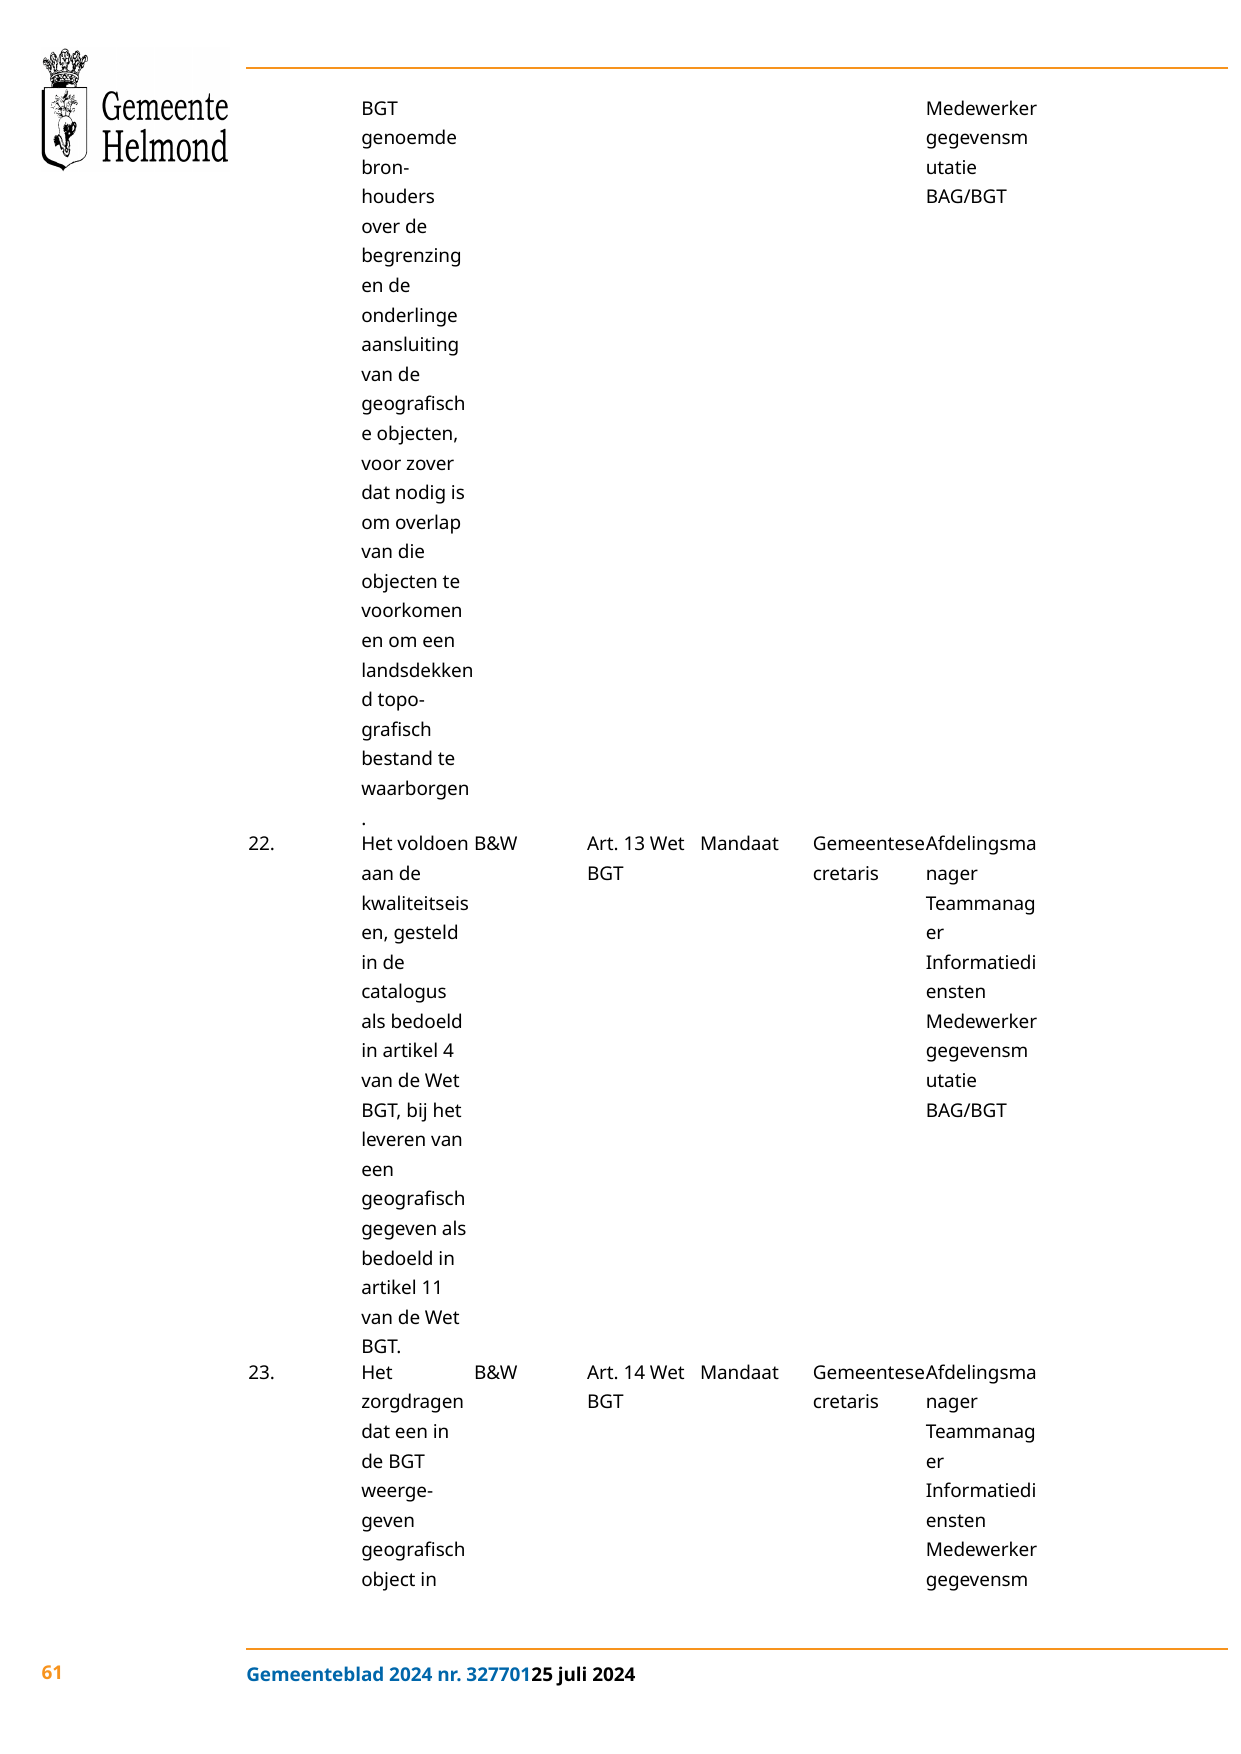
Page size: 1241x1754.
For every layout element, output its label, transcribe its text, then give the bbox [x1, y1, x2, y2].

table_cell Art. 14 Wet BGT [587, 1359, 700, 1592]
table_cell 22. [248, 831, 361, 1359]
picture [41, 47, 231, 172]
table_cell Afdelingsmanager Teammanager Informatiediensten Medewerker gegevensmutatie BAG/BGT [926, 831, 1038, 1359]
table_cell Mandaat [700, 831, 813, 1359]
table_cell [474, 95, 587, 831]
table_cell [1039, 95, 1152, 831]
table_cell B&W [474, 831, 587, 1359]
table_cell Gemeentesecretaris [813, 831, 926, 1359]
table_cell Het voldoen aan de kwaliteitseisen, gesteld in de catalogus als bedoeld in artikel 4 van de Wet BGT, bij het leveren van een geografisch gegeven als bedoeld in artikel 11 van de Wet BGT. [361, 831, 474, 1359]
table_cell [700, 95, 813, 831]
table_cell [587, 95, 700, 831]
table_cell Afdelingsmanager Teammanager Informatiediensten Medewerker gegevensm [926, 1359, 1038, 1592]
table_cell [1039, 1359, 1152, 1592]
table_cell Medewerker gegevensmutatie BAG/BGT [926, 95, 1038, 831]
table_cell [1039, 831, 1152, 1359]
table_cell [248, 95, 361, 831]
table_cell Art. 13 Wet BGT [587, 831, 700, 1359]
table_cell B&W [474, 1359, 587, 1592]
table_cell [813, 95, 926, 831]
table_cell 23. [248, 1359, 361, 1592]
table_cell Het zorgdragen dat een in de BGT weerge-geven geografisch object in [361, 1359, 474, 1592]
table_cell BGT genoemde bron-houders over de begrenzing en de onderlinge aansluiting van de geografische objecten, voor zover dat nodig is om overlap van die objecten te voorkomen en om een landsdekkend topo-grafisch bestand te waarborgen. [361, 95, 474, 831]
table_cell Gemeentesecretaris [813, 1359, 926, 1592]
table_cell Mandaat [700, 1359, 813, 1592]
